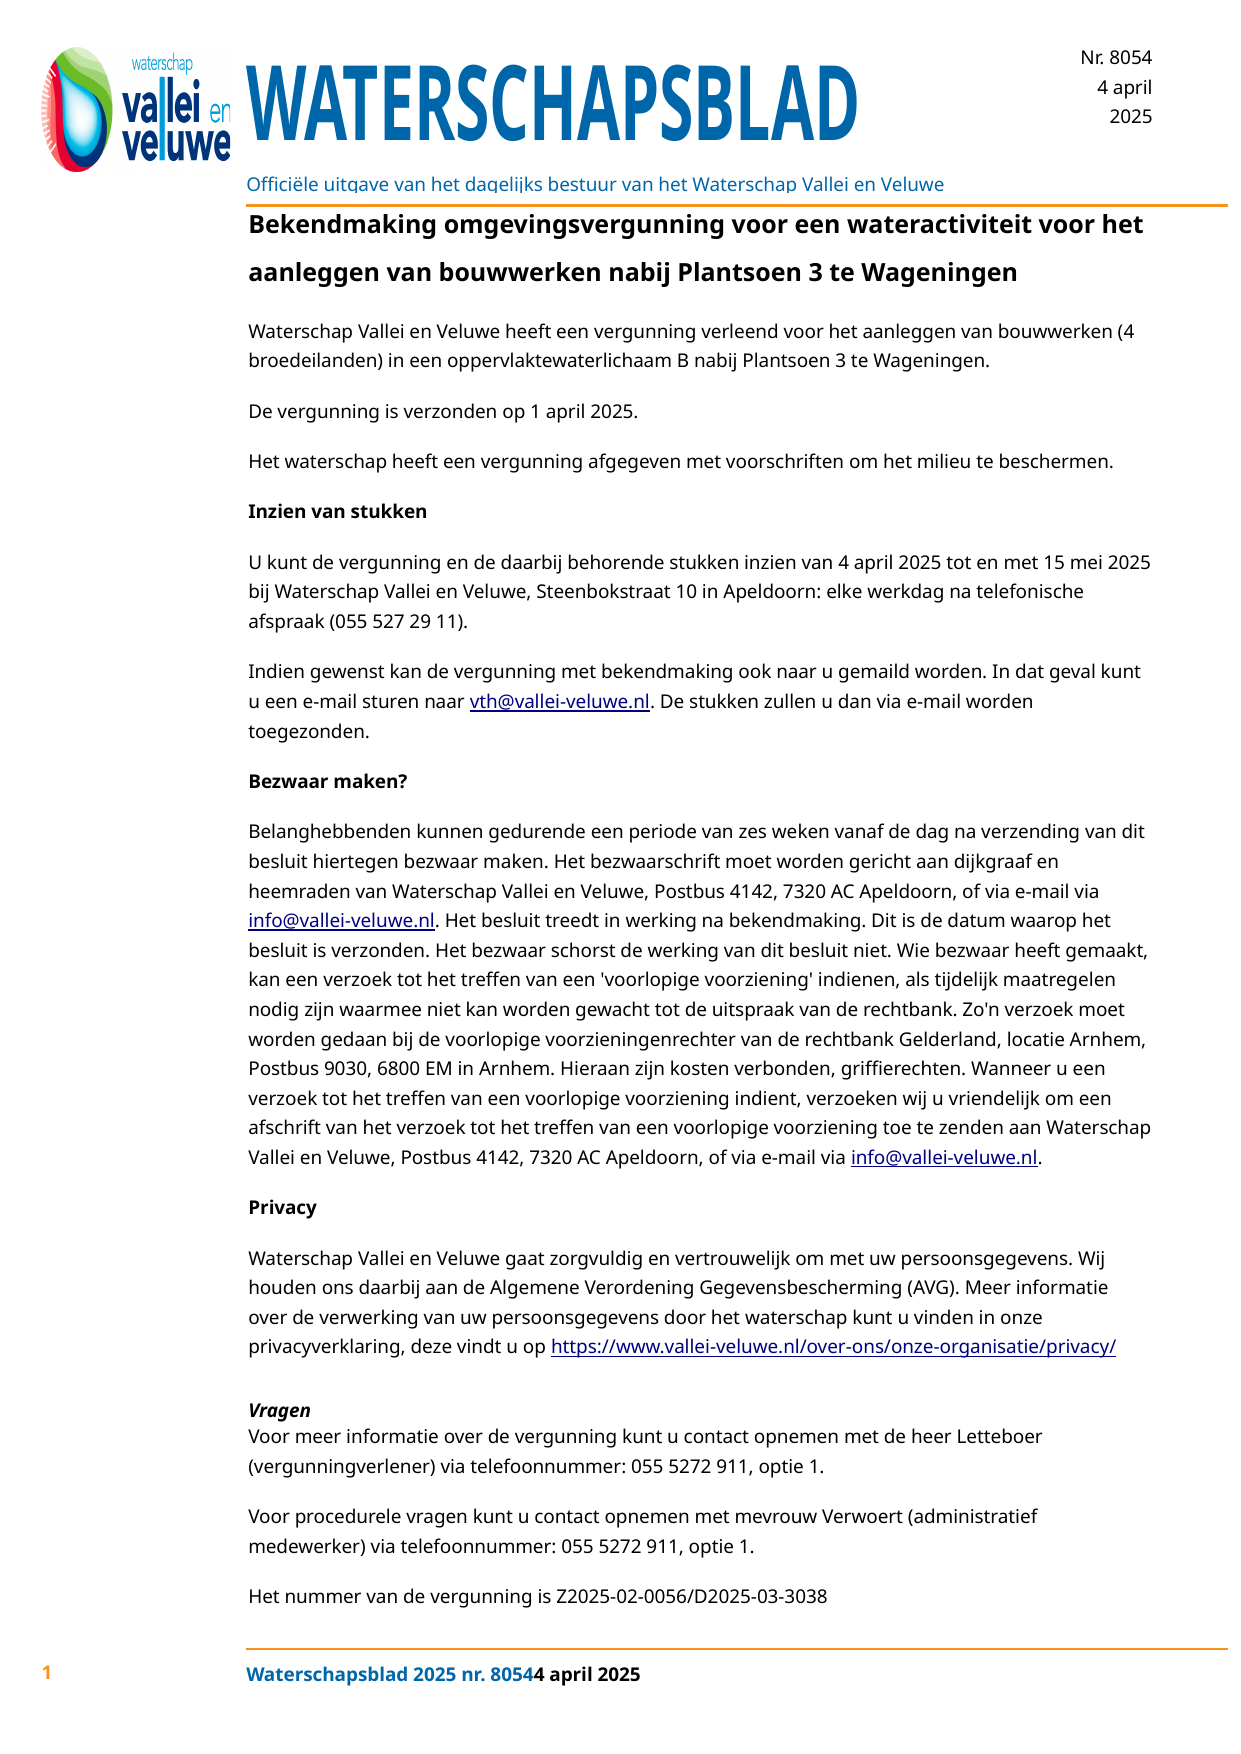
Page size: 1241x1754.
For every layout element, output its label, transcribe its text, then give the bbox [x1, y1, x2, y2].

text Vragen [248, 1398, 1152, 1423]
text Het waterschap heeft een vergunning afgegeven met voorschriften om het milieu te beschermen. [248, 448, 1152, 474]
text Voor meer informatie over de vergunning kunt u contact opnemen met de heer Letteboer (vergunningverlener) via telefoonnummer: 055 5272 911, optie 1. [248, 1423, 1152, 1479]
text Indien gewenst kan de vergunning met bekendmaking ook naar u gemaild worden. In dat geval kunt u een e-mail sturen naar vth@vallei-veluwe.nl. De stukken zullen u dan via e-mail worden toegezonden. [248, 659, 1152, 744]
text Het nummer van de vergunning is Z2025-02-0056/D2025-03-3038 [248, 1583, 1152, 1609]
text De vergunning is verzonden op 1 april 2025. [248, 398, 1152, 424]
text Inzien van stukken [248, 499, 1152, 524]
text Voor procedurele vragen kunt u contact opnemen met mevrouw Verwoert (administratief medewerker) via telefoonnummer: 055 5272 911, optie 1. [248, 1503, 1152, 1559]
text Belanghebbenden kunnen gedurende een periode van zes weken vanaf de dag na verzending van dit besluit hiertegen bezwaar maken. Het bezwaarschrift moet worden gericht aan dijkgraaf en heemraden van Waterschap Vallei en Veluwe, Postbus 4142, 7320 AC Apeldoorn, of via e-mail via info@vallei-veluwe.nl. Het besluit treedt in werking na bekendmaking. Dit is de datum waarop het besluit is verzonden. Het bezwaar schorst de werking van dit besluit niet. Wie bezwaar heeft gemaakt, kan een verzoek tot het treffen van een 'voorlopige voorziening' indienen, als tijdelijk maatregelen nodig zijn waarmee niet kan worden gewacht tot de uitspraak van de rechtbank. Zo'n verzoek moet worden gedaan bij de voorlopige voorzieningenrechter van de rechtbank Gelderland, locatie Arnhem, Postbus 9030, 6800 EM in Arnhem. Hieraan zijn kosten verbonden, griffierechten. Wanneer u een verzoek tot het treffen van een voorlopige voorziening indient, verzoeken wij u vriendelijk om een afschrift van het verzoek tot het treffen van een voorlopige voorziening toe te zenden aan Waterschap Vallei en Veluwe, Postbus 4142, 7320 AC Apeldoorn, of via e-mail via info@vallei-veluwe.nl. [248, 819, 1152, 1170]
text Waterschap Vallei en Veluwe gaat zorgvuldig en vertrouwelijk om met uw persoonsgegevens. Wij houden ons daarbij aan de Algemene Verordening Gegevensbescherming (AVG). Meer informatie over de verwerking van uw persoonsgegevens door het waterschap kunt u vinden in onze privacyverklaring, deze vindt u op https://www.vallei-veluwe.nl/over-ons/onze-organisatie/privacy/ [248, 1245, 1152, 1359]
text Privacy [248, 1194, 1152, 1220]
text Waterschap Vallei en Veluwe heeft een vergunning verleend voor het aanleggen van bouwwerken (4 broedeilanden) in een oppervlaktewaterlichaam B nabij Plantsoen 3 te Wageningen. [248, 318, 1152, 373]
text Bezwaar maken? [248, 768, 1152, 794]
text U kunt de vergunning en de daarbij behorende stukken inzien van 4 april 2025 tot en met 15 mei 2025 bij Waterschap Vallei en Veluwe, Steenbokstraat 10 in Apeldoorn: elke werkdag na telefonische afspraak (055 527 29 11). [248, 549, 1152, 634]
text Bekendmaking omgevingsvergunning voor een wateractiviteit voor het aanleggen van bouwwerken nabij Plantsoen 3 te Wageningen [248, 207, 1152, 288]
picture [41, 47, 231, 172]
